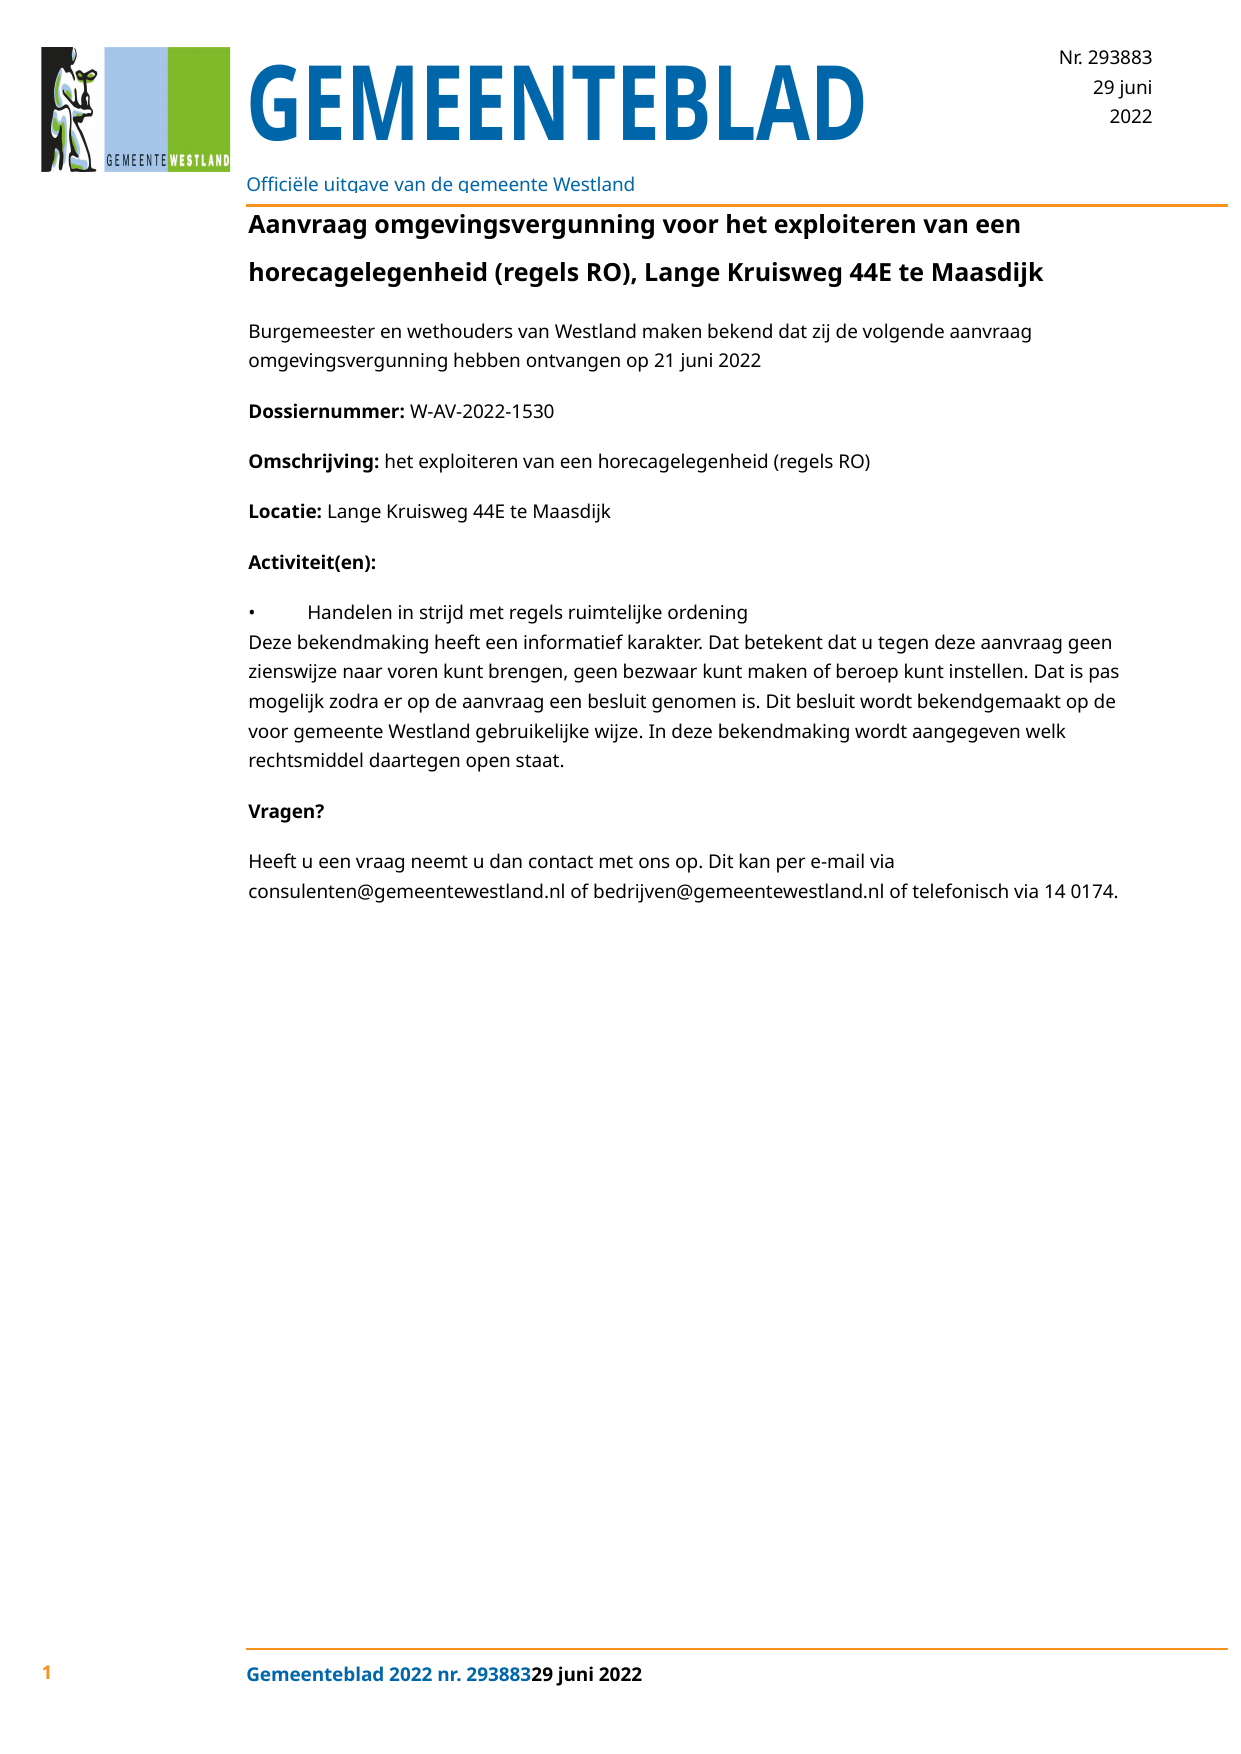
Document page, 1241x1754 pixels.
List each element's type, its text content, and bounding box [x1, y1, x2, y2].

text Omschrijving: het exploiteren van een horecagelegenheid (regels RO) [248, 448, 1152, 474]
text Activiteit(en): [248, 549, 1152, 575]
text Locatie: Lange Kruisweg 44E te Maasdijk [248, 499, 1152, 524]
text Deze bekendmaking heeft een informatief karakter. Dat betekent dat u tegen deze aanvraag geen zienswijze naar voren kunt brengen, geen bezwaar kunt maken of beroep kunt instellen. Dat is pas mogelijk zodra er op de aanvraag een besluit genomen is. Dit besluit wordt bekendgemaakt op de voor gemeente Westland gebruikelijke wijze. In deze bekendmaking wordt aangegeven welk rechtsmiddel daartegen open staat. [248, 629, 1152, 773]
list Handelen in strijd met regels ruimtelijke ordening [248, 599, 1152, 625]
text Burgemeester en wethouders van Westland maken bekend dat zij de volgende aanvraag omgevingsvergunning hebben ontvangen op 21 juni 2022 [248, 318, 1152, 373]
text Dossiernummer: W-AV-2022-1530 [248, 398, 1152, 424]
text Heeft u een vraag neemt u dan contact met ons op. Dit kan per e-mail via consulenten@gemeentewestland.nl of bedrijven@gemeentewestland.nl of telefonisch via 14 0174. [248, 848, 1152, 904]
text Vragen? [248, 798, 1152, 824]
picture [41, 47, 231, 172]
text Aanvraag omgevingsvergunning voor het exploiteren van een horecagelegenheid (regels RO), Lange Kruisweg 44E te Maasdijk [248, 207, 1152, 288]
